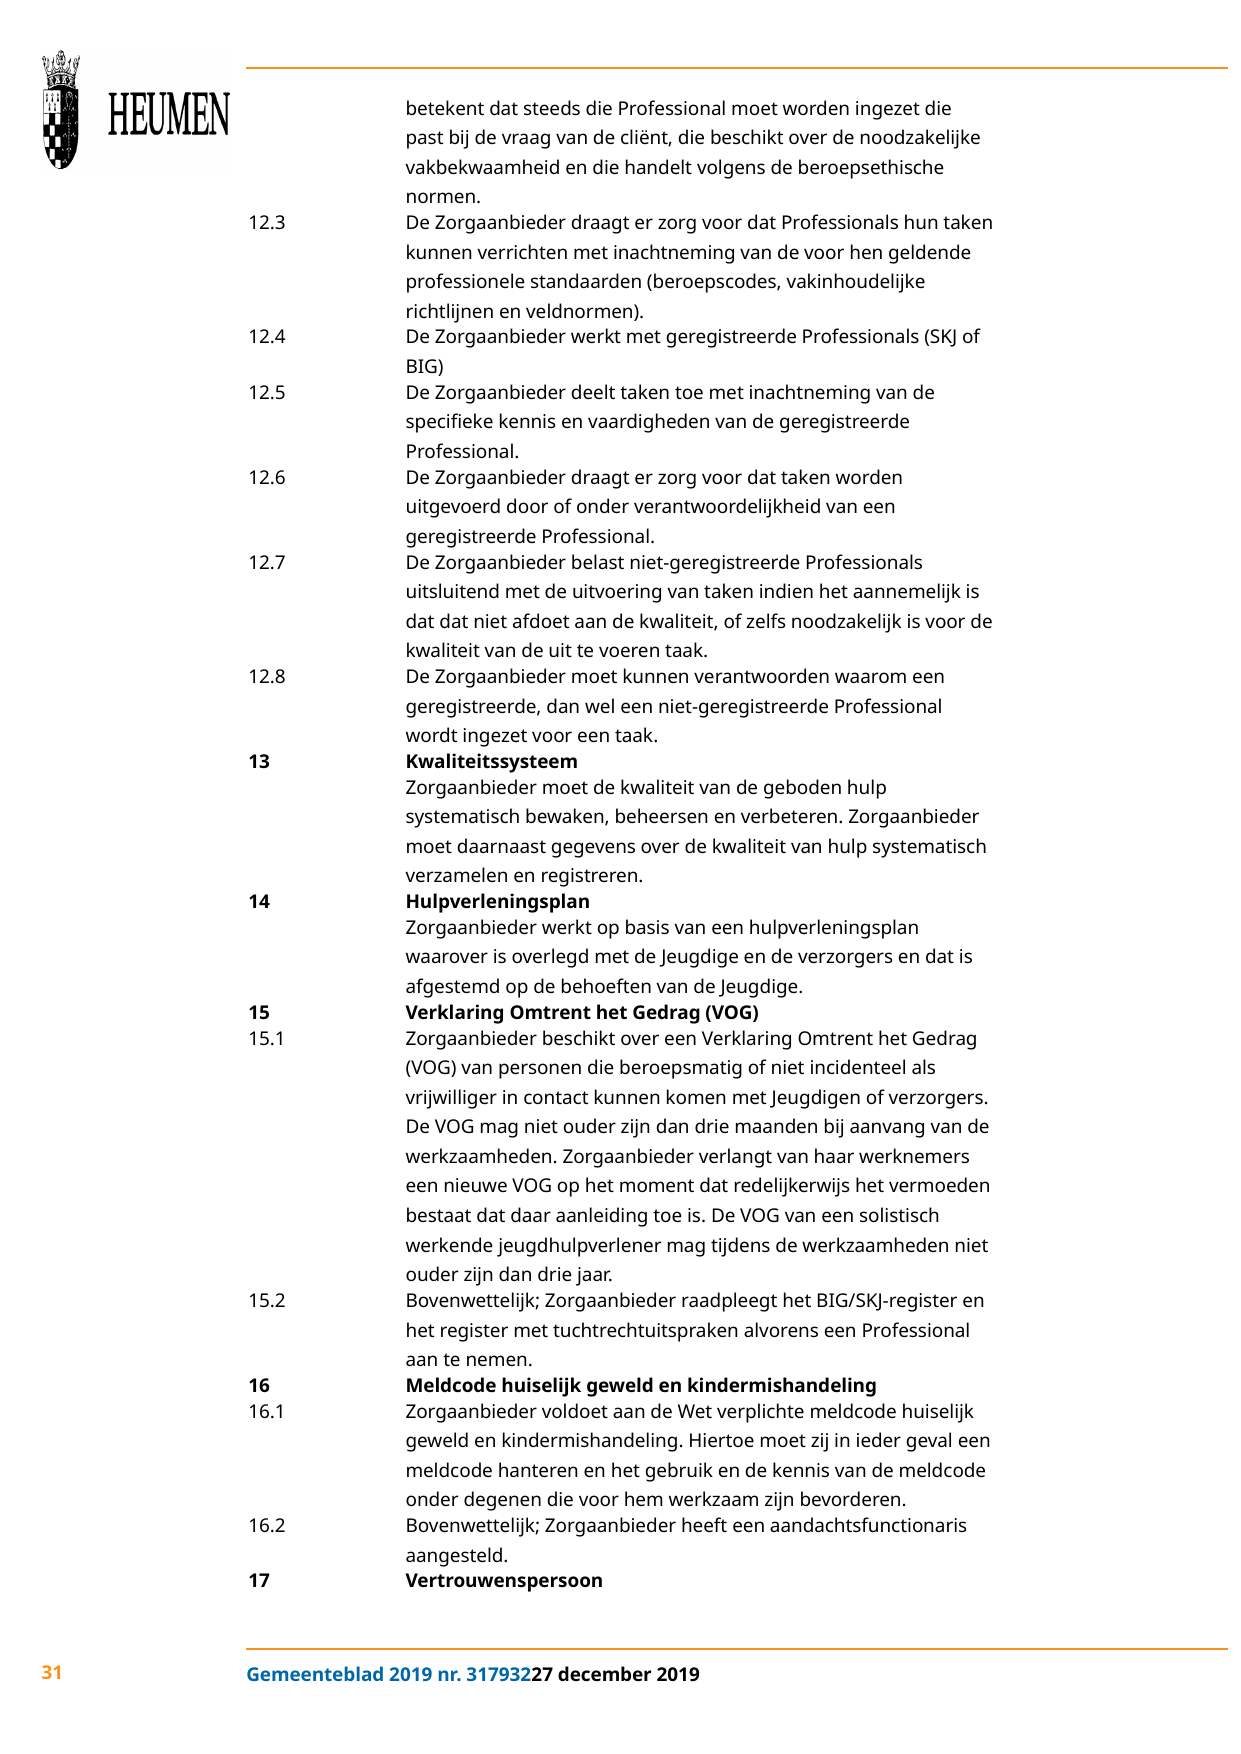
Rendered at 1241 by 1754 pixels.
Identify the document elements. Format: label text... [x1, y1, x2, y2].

table_cell 16.1 [248, 1398, 405, 1512]
table_cell De Zorgaanbieder draagt er zorg voor dat taken worden uitgevoerd door of onder verantwoordelijkheid van een geregistreerde Professional. [405, 464, 994, 549]
table_cell 13 [248, 748, 405, 774]
table_cell Hulpverleningsplan [405, 889, 994, 914]
table_cell Meldcode huiselijk geweld en kindermishandeling [405, 1372, 994, 1398]
table_cell 16 [248, 1372, 405, 1398]
table_cell [248, 774, 405, 888]
table_cell 17 [248, 1568, 405, 1593]
table_cell betekent dat steeds die Professional moet worden ingezet die past bij de vraag van de cliënt, die beschikt over de noodzakelijke vakbekwaamheid en die handelt volgens de beroepsethische normen. [405, 95, 994, 209]
table_cell Bovenwettelijk; Zorgaanbieder heeft een aandachtsfunctionaris aangesteld. [405, 1512, 994, 1568]
table_cell 12.7 [248, 549, 405, 663]
table_cell [248, 95, 405, 209]
table_cell De Zorgaanbieder belast niet-geregistreerde Professionals uitsluitend met de uitvoering van taken indien het aannemelijk is dat dat niet afdoet aan de kwaliteit, of zelfs noodzakelijk is voor de kwaliteit van de uit te voeren taak. [405, 549, 994, 663]
table_cell 12.8 [248, 663, 405, 748]
table_cell De Zorgaanbieder draagt er zorg voor dat Professionals hun taken kunnen verrichten met inachtneming van de voor hen geldende professionele standaarden (beroepscodes, vakinhoudelijke richtlijnen en veldnormen). [405, 209, 994, 324]
table_cell Kwaliteitssysteem [405, 748, 994, 774]
table_cell Zorgaanbieder beschikt over een Verklaring Omtrent het Gedrag (VOG) van personen die beroepsmatig of niet incidenteel als vrijwilliger in contact kunnen komen met Jeugdigen of verzorgers. De VOG mag niet ouder zijn dan drie maanden bij aanvang van de werkzaamheden. Zorgaanbieder verlangt van haar werknemers een nieuwe VOG op het moment dat redelijkerwijs het vermoeden bestaat dat daar aanleiding toe is. De VOG van een solistisch werkende jeugdhulpverlener mag tijdens de werkzaamheden niet ouder zijn dan drie jaar. [405, 1025, 994, 1287]
table_cell Vertrouwenspersoon [405, 1568, 994, 1593]
table_cell Bovenwettelijk; Zorgaanbieder raadpleegt het BIG/SKJ-register en het register met tuchtrechtuitspraken alvorens een Professional aan te nemen. [405, 1287, 994, 1372]
table_cell Verklaring Omtrent het Gedrag (VOG) [405, 999, 994, 1025]
table_cell 12.4 [248, 324, 405, 379]
table_cell Zorgaanbieder werkt op basis van een hulpverleningsplan waarover is overlegd met de Jeugdige en de verzorgers en dat is afgestemd op de behoeften van de Jeugdige. [405, 914, 994, 999]
table_cell De Zorgaanbieder deelt taken toe met inachtneming van de specifieke kennis en vaardigheden van de geregistreerde Professional. [405, 379, 994, 464]
table_cell 12.3 [248, 209, 405, 324]
table_cell 12.5 [248, 379, 405, 464]
table_cell 12.6 [248, 464, 405, 549]
table_cell [248, 914, 405, 999]
table_cell Zorgaanbieder voldoet aan de Wet verplichte meldcode huiselijk geweld en kindermishandeling. Hiertoe moet zij in ieder geval een meldcode hanteren en het gebruik en de kennis van de meldcode onder degenen die voor hem werkzaam zijn bevorderen. [405, 1398, 994, 1512]
picture [41, 47, 231, 172]
table_cell 15.1 [248, 1025, 405, 1287]
table_cell 16.2 [248, 1512, 405, 1568]
table_cell Zorgaanbieder moet de kwaliteit van de geboden hulp systematisch bewaken, beheersen en verbeteren. Zorgaanbieder moet daarnaast gegevens over de kwaliteit van hulp systematisch verzamelen en registreren. [405, 774, 994, 888]
table_cell De Zorgaanbieder moet kunnen verantwoorden waarom een geregistreerde, dan wel een niet-geregistreerde Professional wordt ingezet voor een taak​. [405, 663, 994, 748]
table_cell 15.2 [248, 1287, 405, 1372]
table_cell De Zorgaanbieder werkt met geregistreerde Professionals (SKJ of BIG) [405, 324, 994, 379]
table_cell 15 [248, 999, 405, 1025]
table_cell 14 [248, 889, 405, 914]
